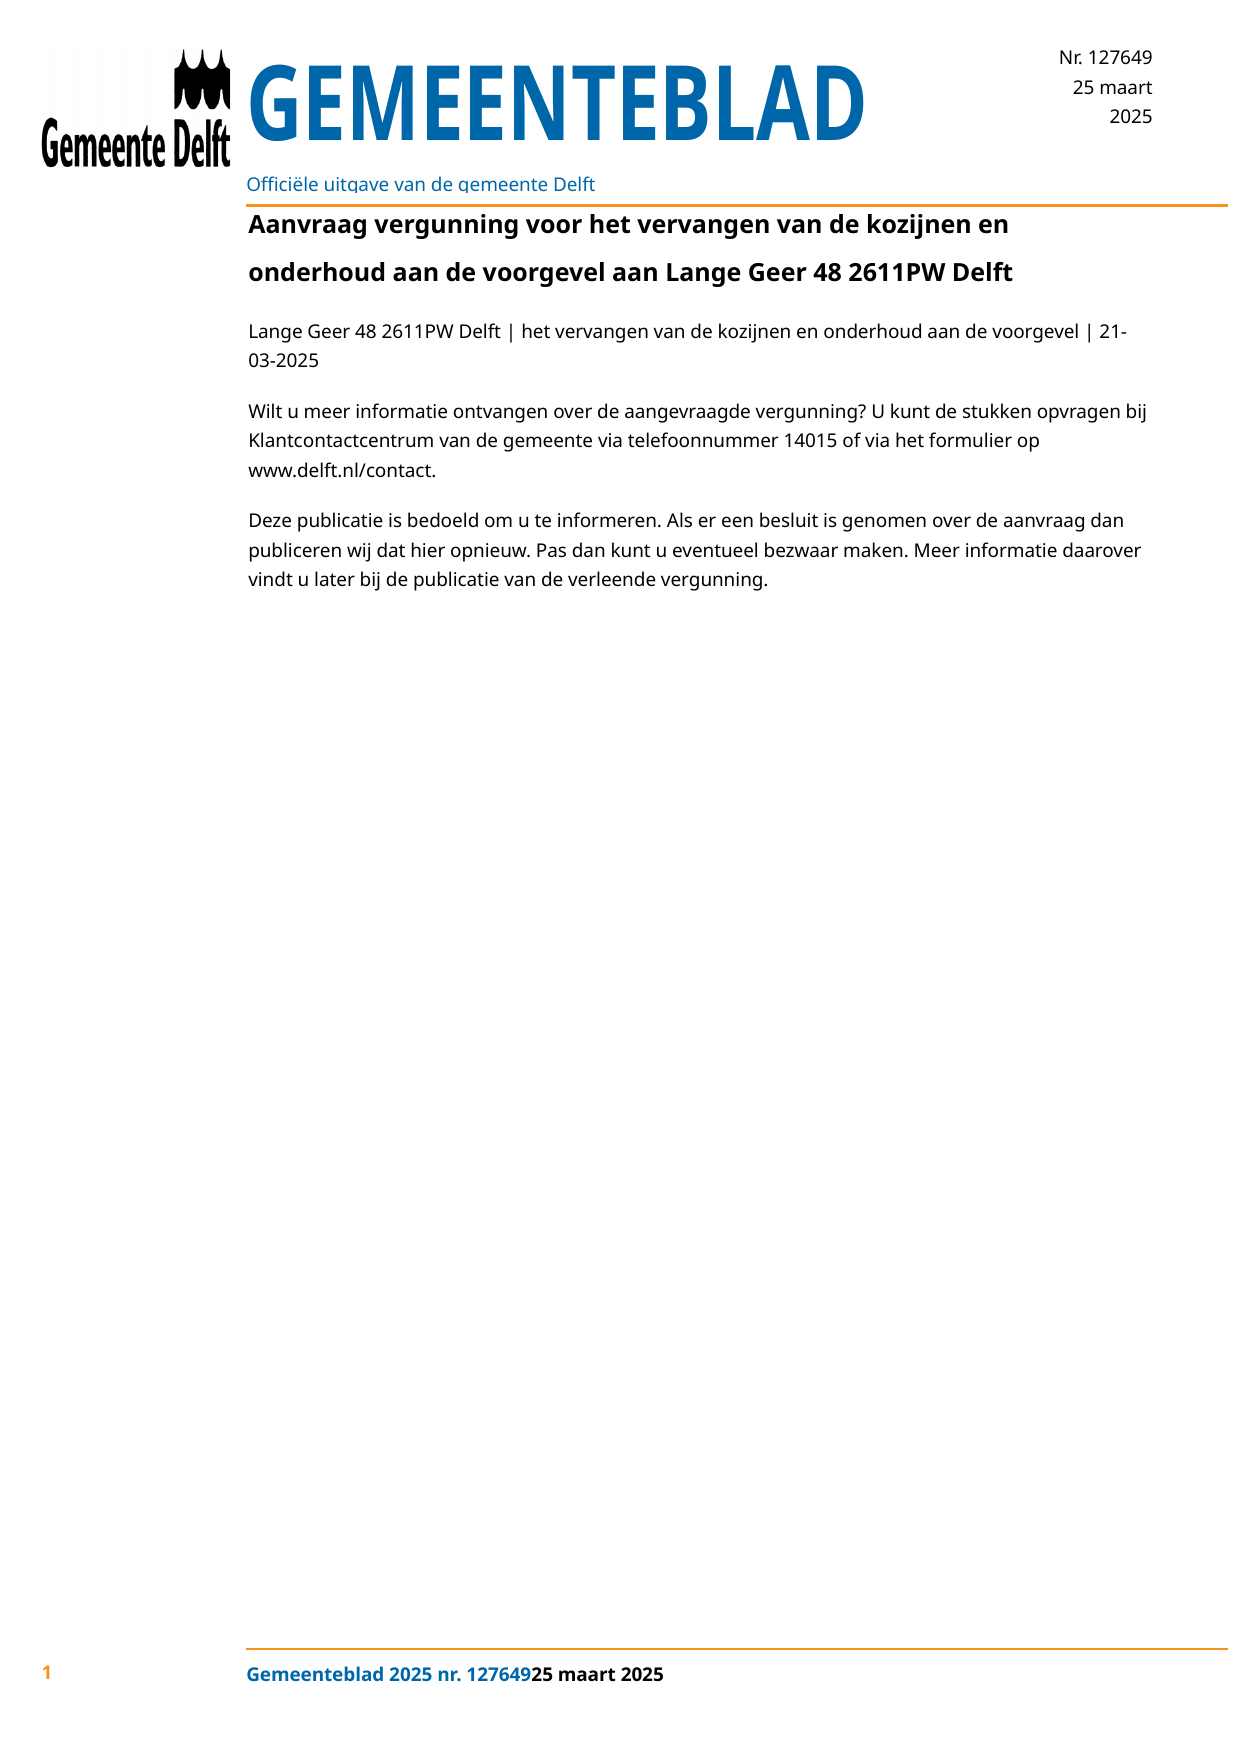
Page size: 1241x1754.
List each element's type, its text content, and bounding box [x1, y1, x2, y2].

text Aanvraag vergunning voor het vervangen van de kozijnen en onderhoud aan de voorgevel aan Lange Geer 48 2611PW Delft [248, 207, 1152, 288]
picture [41, 47, 231, 172]
text Deze publicatie is bedoeld om u te informeren. Als er een besluit is genomen over de aanvraag dan publiceren wij dat hier opnieuw. Pas dan kunt u eventueel bezwaar maken. Meer informatie daarover vindt u later bij de publicatie van de verleende vergunning. [248, 507, 1152, 592]
text Lange Geer 48 2611PW Delft | het vervangen van de kozijnen en onderhoud aan de voorgevel | 21-03-2025 [248, 318, 1152, 373]
text Wilt u meer informatie ontvangen over de aangevraagde vergunning? U kunt de stukken opvragen bij Klantcontactcentrum van de gemeente via telefoonnummer 14015 of via het formulier op www.delft.nl/contact. [248, 398, 1152, 483]
